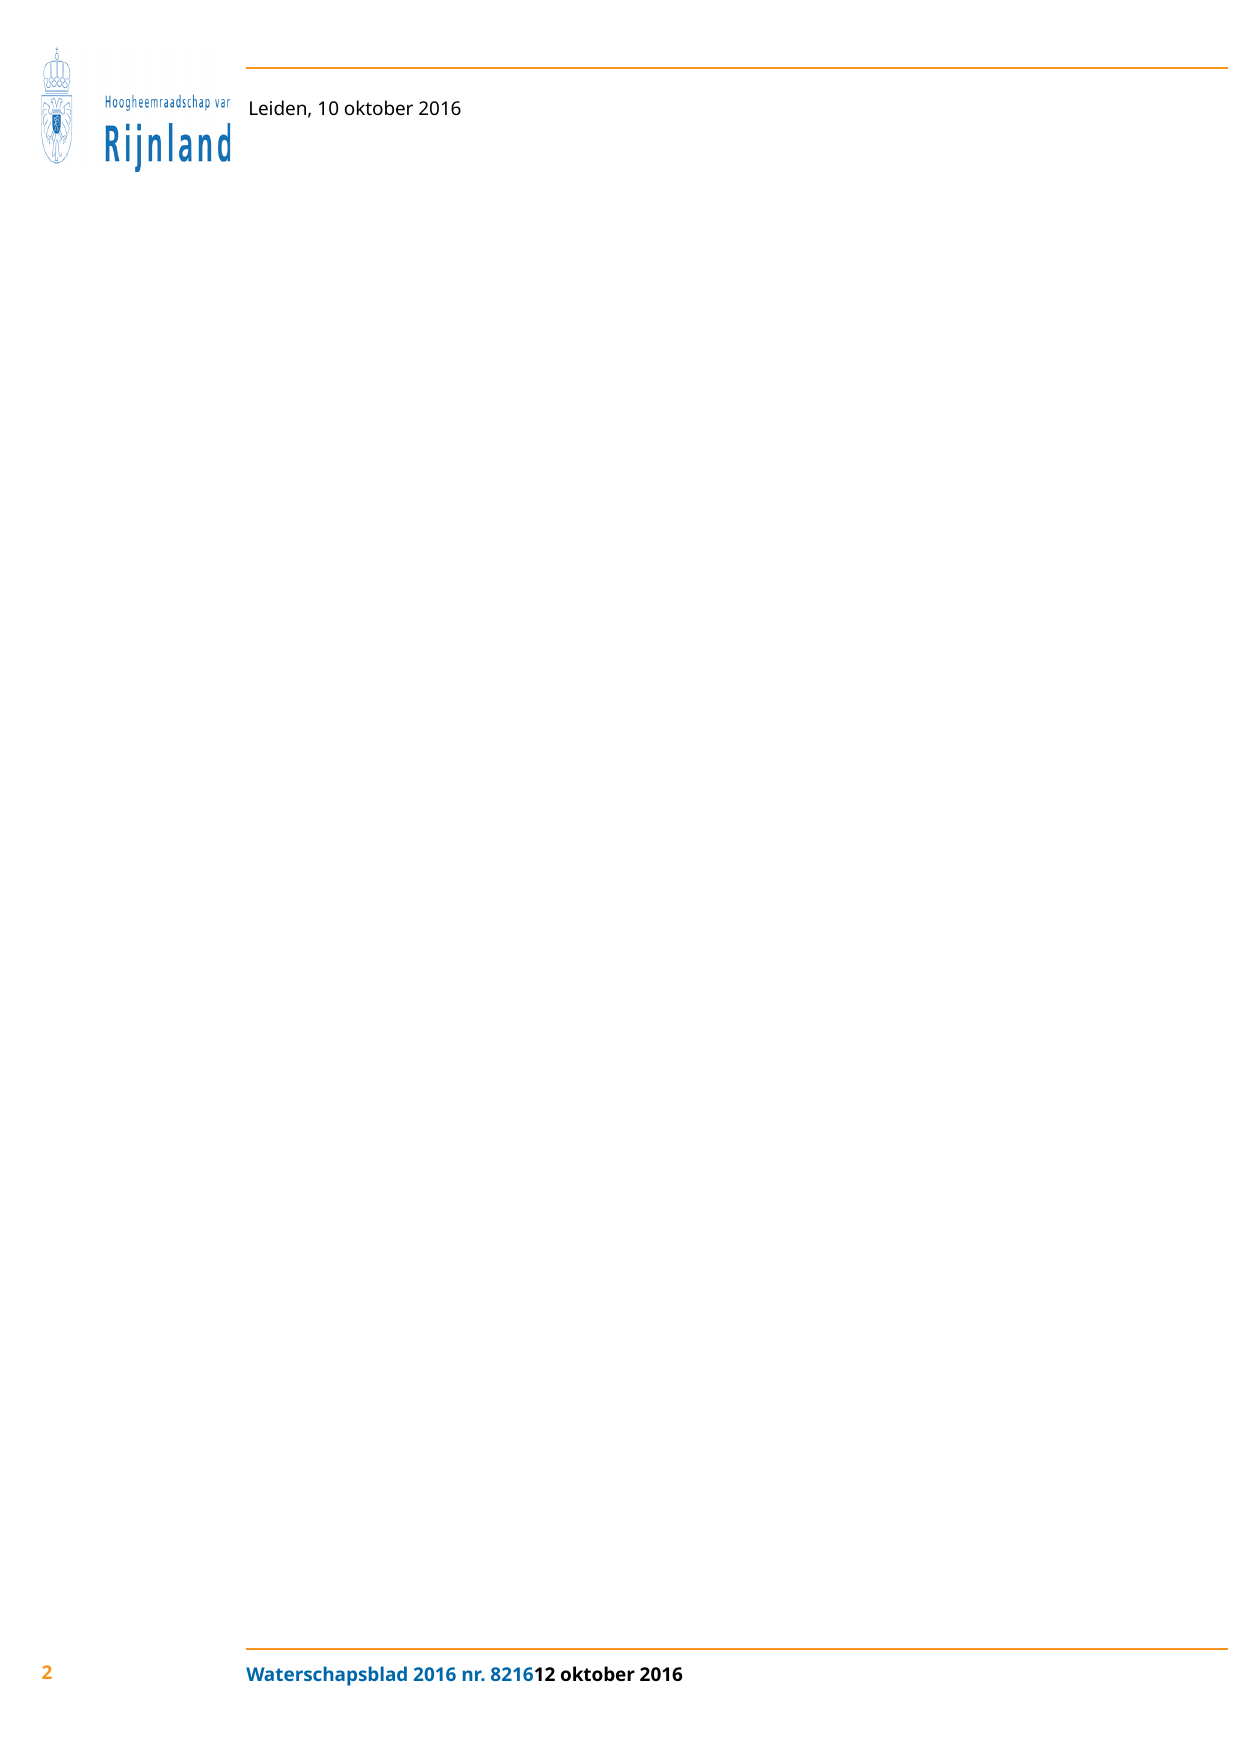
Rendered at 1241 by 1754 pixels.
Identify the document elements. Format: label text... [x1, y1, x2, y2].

picture [41, 47, 231, 172]
text Leiden, 10 oktober 2016 [248, 95, 1152, 121]
